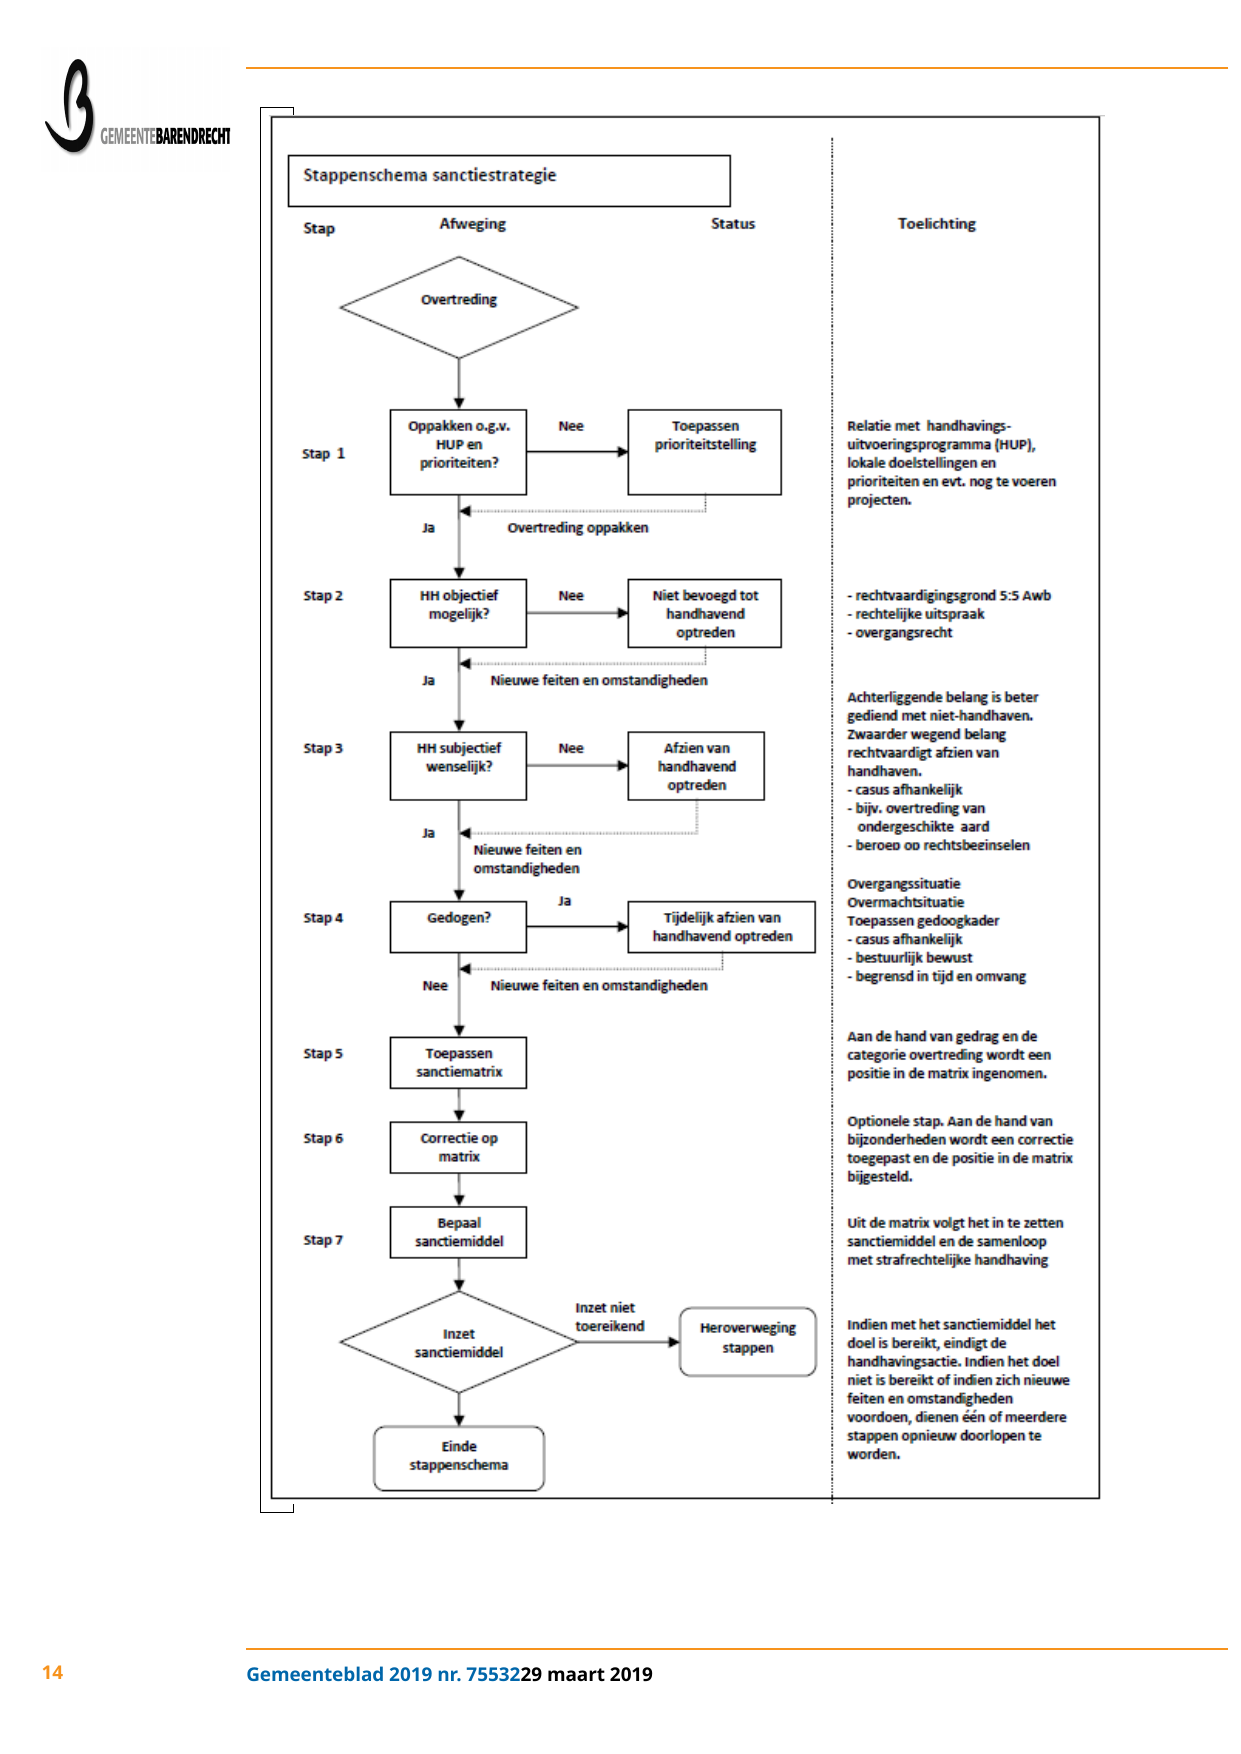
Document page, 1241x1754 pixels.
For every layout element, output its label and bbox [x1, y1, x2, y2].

picture [41, 47, 231, 172]
picture [268, 115, 1105, 1504]
